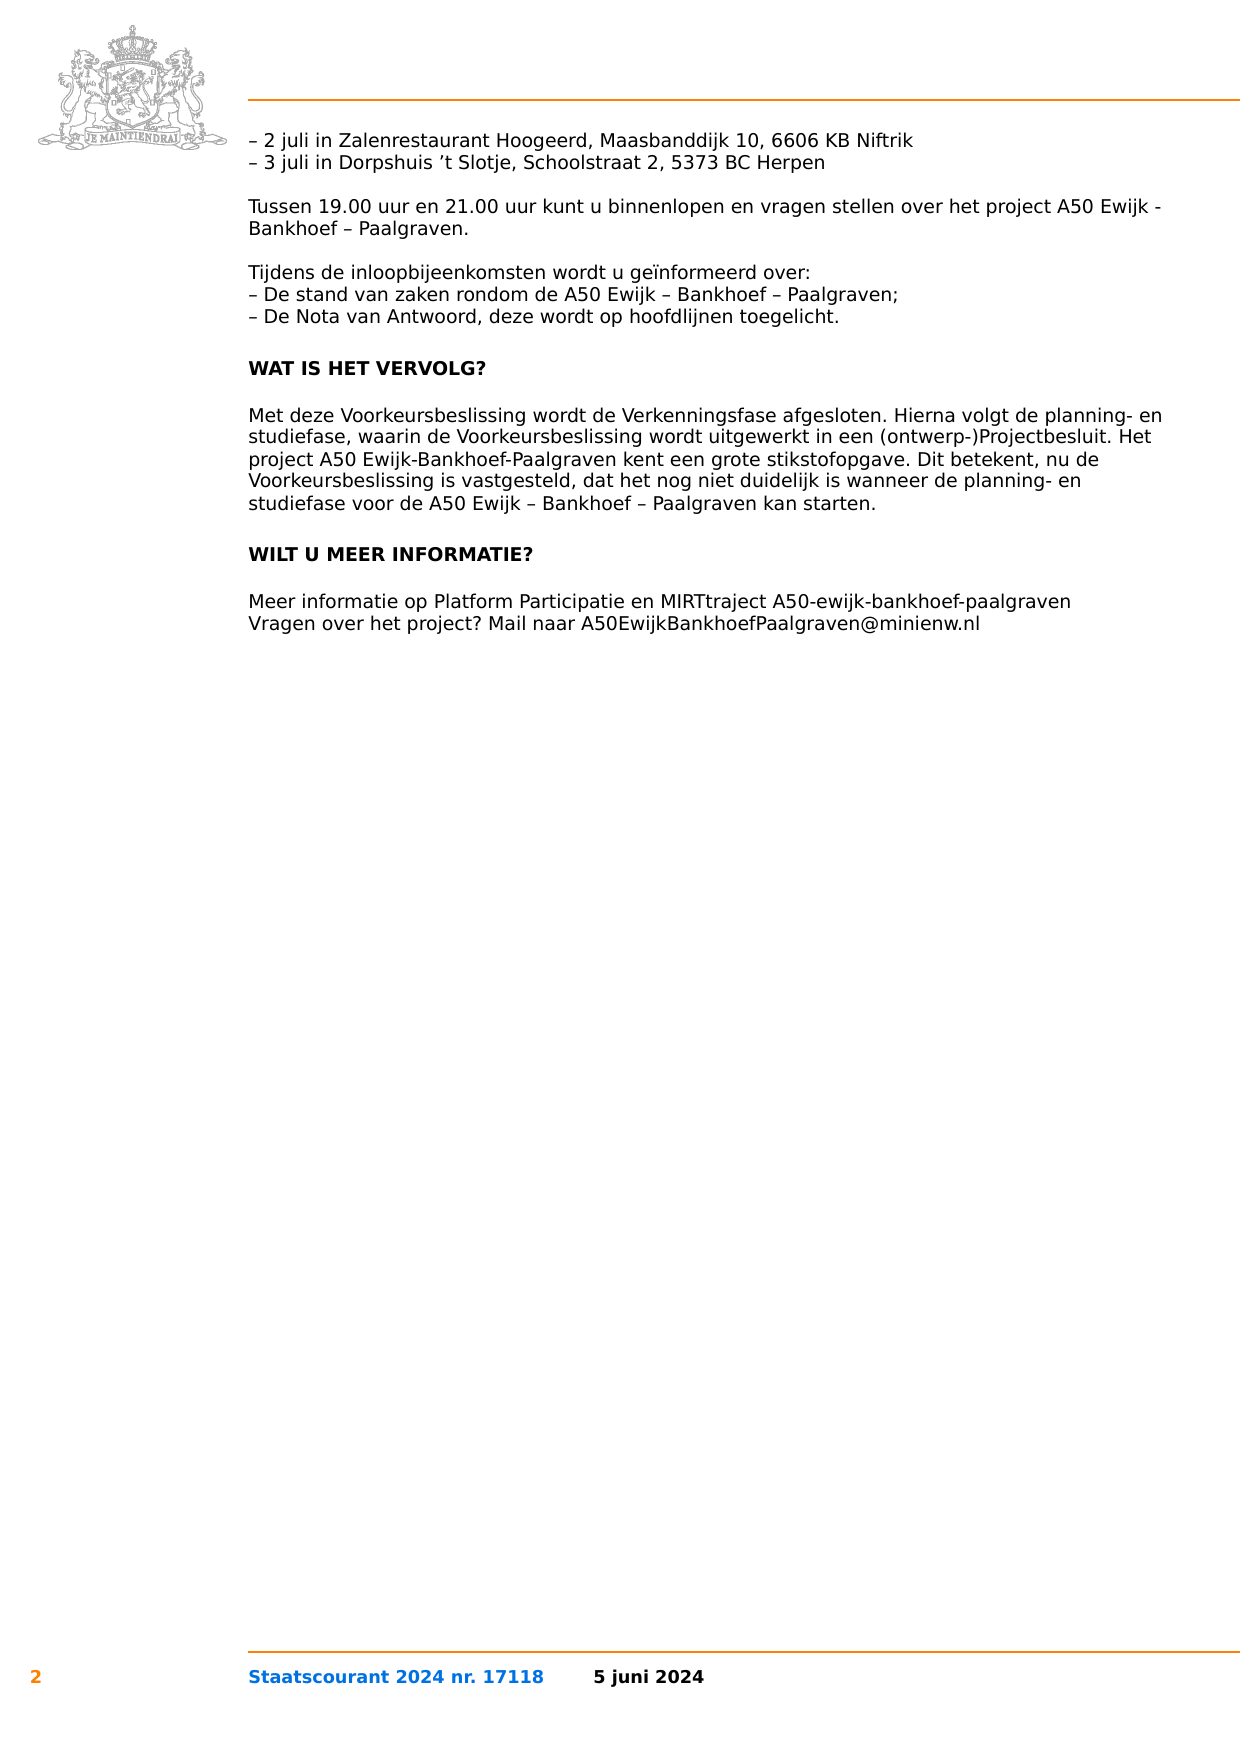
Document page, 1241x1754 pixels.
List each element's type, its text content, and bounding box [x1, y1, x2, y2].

text Met deze Voorkeursbeslissing wordt de Verkenningsfase afgesloten. Hierna volgt de planning- en studiefase, waarin de Voorkeursbeslissing wordt uitgewerkt in een (ontwerp-)Projectbesluit. Het project A50 Ewijk-Bankhoef-Paalgraven kent een grote stikstofopgave. Dit betekent, nu de Voorkeursbeslissing is vastgesteld, dat het nog niet duidelijk is wanneer de planning- en studiefase voor de A50 Ewijk – Bankhoef – Paalgraven kan starten. [248, 404, 1163, 514]
text – De stand van zaken rondom de A50 Ewijk – Bankhoef – Paalgraven; [248, 283, 1163, 306]
text Tussen 19.00 uur en 21.00 uur kunt u binnenlopen en vragen stellen over het project A50 Ewijk -Bankhoef – Paalgraven. [248, 196, 1163, 240]
picture [38, 25, 227, 150]
text – 3 juli in Dorpshuis ’t Slotje, Schoolstraat 2, 5373 BC Herpen [248, 152, 1163, 174]
text – De Nota van Antwoord, deze wordt op hoofdlijnen toegelicht. [248, 306, 1163, 327]
text Vragen over het project? Mail naar A50EwijkBankhoefPaalgraven@minienw.nl [248, 613, 1163, 635]
text Tijdens de inloopbijeenkomsten wordt u geïnformeerd over: [248, 262, 1163, 283]
text Meer informatie op Platform Participatie en MIRTtraject A50-ewijk-bankhoef-paalgraven [248, 591, 1163, 613]
subtitle WAT IS HET VERVOLG? [248, 357, 1163, 379]
text – 2 juli in Zalenrestaurant Hoogeerd, Maasbanddijk 10, 6606 KB Niftrik [248, 130, 1163, 152]
subtitle WILT U MEER INFORMATIE? [248, 544, 1163, 566]
